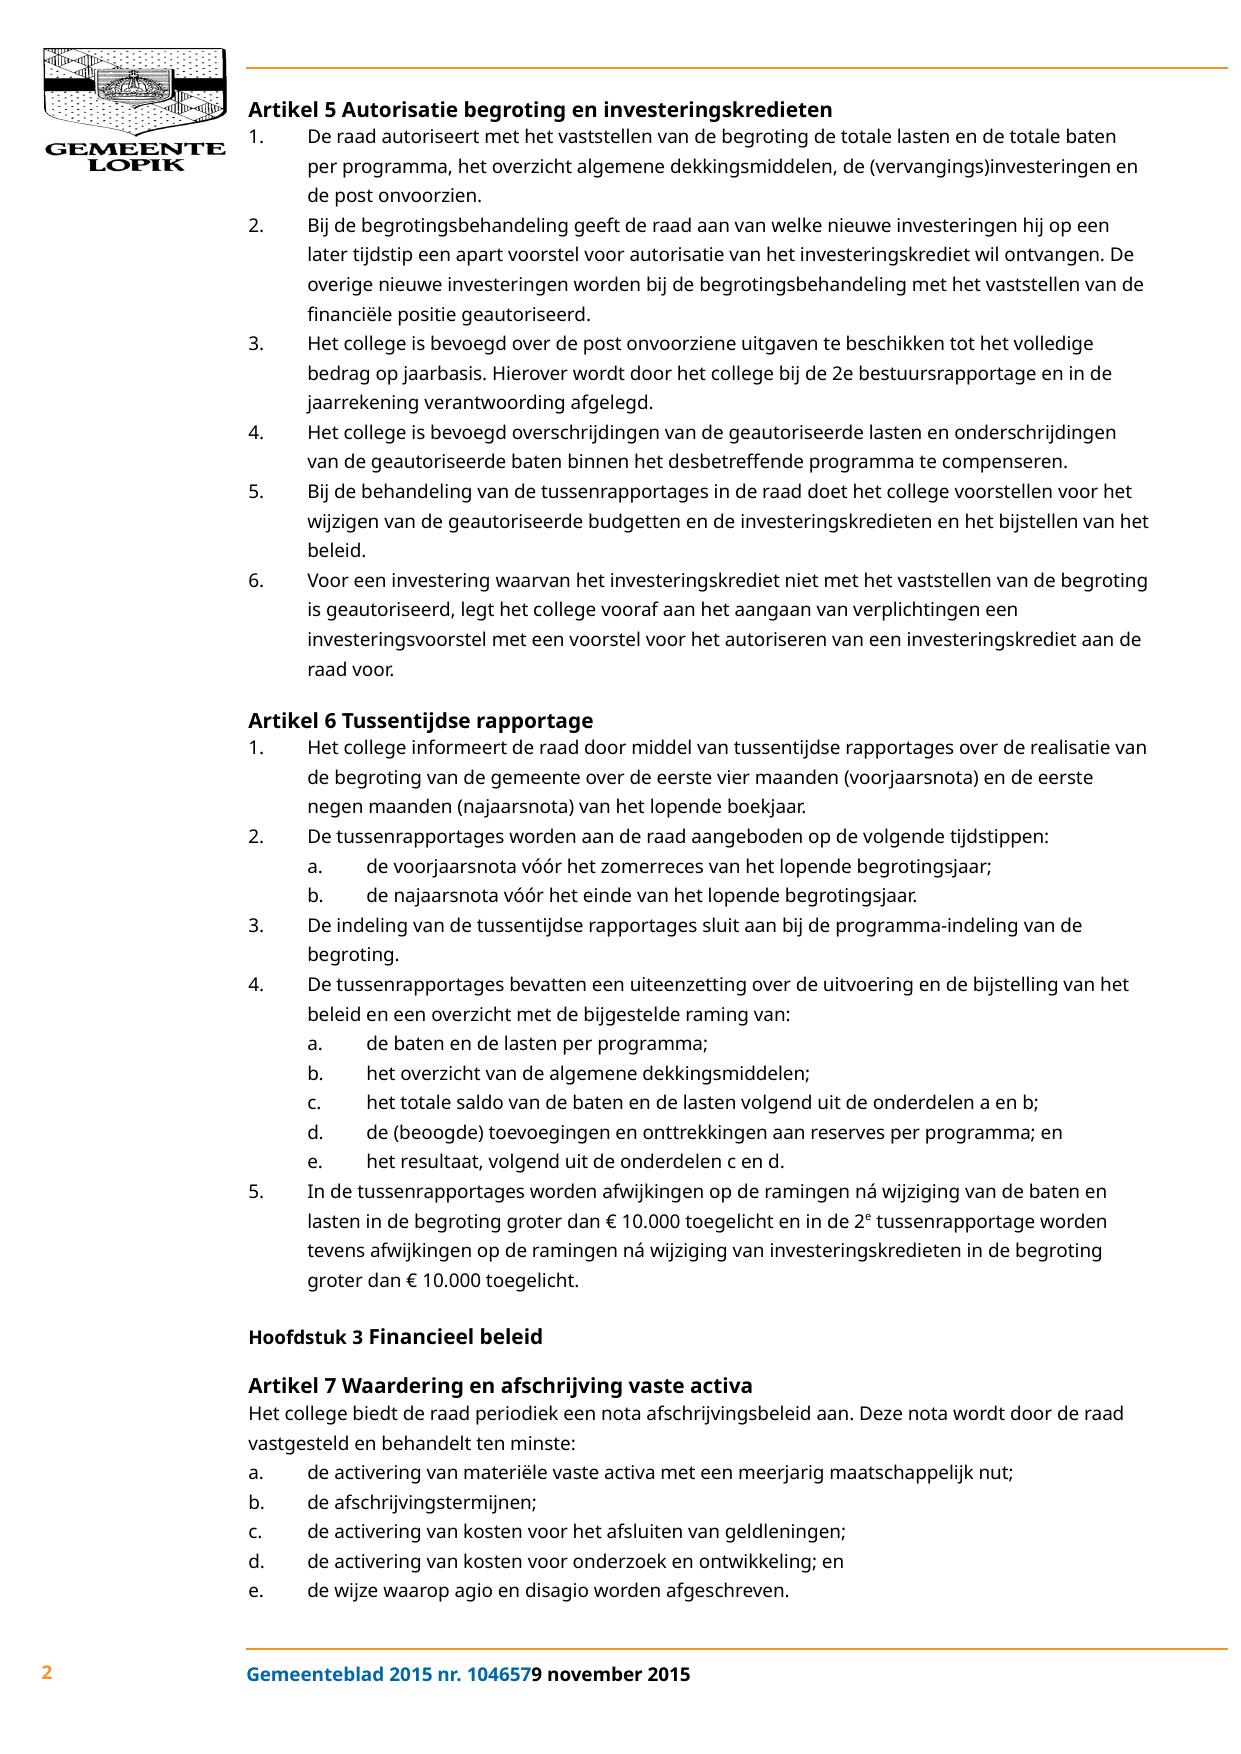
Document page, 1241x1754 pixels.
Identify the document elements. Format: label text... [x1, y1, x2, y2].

list de activering van kosten voor onderzoek en ontwikkeling; en [248, 1548, 1152, 1574]
list de activering van materiële vaste activa met een meerjarig maatschappelijk nut; [248, 1459, 1152, 1485]
list De tussenrapportages bevatten een uiteenzetting over de uitvoering en de bijstelling van het beleid en een overzicht met de bijgestelde raming van: [248, 971, 1152, 1027]
text Artikel 7 Waardering en afschrijving vaste activa [248, 1372, 1152, 1400]
list De indeling van de tussentijdse rapportages sluit aan bij de programma-indeling van de begroting. [248, 912, 1152, 967]
list de baten en de lasten per programma; [307, 1030, 1152, 1056]
text Het college biedt de raad periodiek een nota afschrijvingsbeleid aan. Deze nota wordt door de raad vastgesteld en behandelt ten minste: [248, 1400, 1152, 1455]
list de afschrijvingstermijnen; [248, 1489, 1152, 1514]
list Het college is bevoegd over de post onvoorziene uitgaven te beschikken tot het volledige bedrag op jaarbasis. Hierover wordt door het college bij de 2e bestuursrapportage en in de jaarrekening verantwoording afgelegd. [248, 330, 1152, 415]
list In de tussenrapportages worden afwijkingen op de ramingen ná wijziging van de baten en lasten in de begroting groter dan € 10.000 toegelicht en in de 2e tussenrapportage worden tevens afwijkingen op de ramingen ná wijziging van investeringskredieten in de begroting groter dan € 10.000 toegelicht. [248, 1178, 1152, 1293]
text Artikel 5 Autorisatie begroting en investeringskredieten [248, 95, 1152, 123]
list het totale saldo van de baten en de lasten volgend uit de onderdelen a en b; [307, 1089, 1152, 1115]
list de najaarsnota vóór het einde van het lopende begrotingsjaar. [307, 882, 1152, 908]
text Hoofdstuk 3 Financieel beleid [248, 1322, 1152, 1351]
text Artikel 6 Tussentijdse rapportage [248, 706, 1152, 734]
picture [41, 47, 231, 172]
list Het college is bevoegd overschrijdingen van de geautoriseerde lasten en onderschrijdingen van de geautoriseerde baten binnen het desbetreffende programma te compenseren. [248, 419, 1152, 474]
list De raad autoriseert met het vaststellen van de begroting de totale lasten en de totale baten per programma, het overzicht algemene dekkingsmiddelen, de (vervangings)investeringen en de post onvoorzien. [248, 123, 1152, 208]
list het overzicht van de algemene dekkingsmiddelen; [307, 1060, 1152, 1086]
list Het college informeert de raad door middel van tussentijdse rapportages over de realisatie van de begroting van de gemeente over de eerste vier maanden (voorjaarsnota) en de eerste negen maanden (najaarsnota) van het lopende boekjaar. [248, 734, 1152, 819]
list De tussenrapportages worden aan de raad aangeboden op de volgende tijdstippen: [248, 823, 1152, 849]
list de voorjaarsnota vóór het zomerreces van het lopende begrotingsjaar; [307, 853, 1152, 879]
list de wijze waarop agio en disagio worden afgeschreven. [248, 1578, 1152, 1603]
list Voor een investering waarvan het investeringskrediet niet met het vaststellen van de begroting is geautoriseerd, legt het college vooraf aan het aangaan van verplichtingen een investeringsvoorstel met een voorstel voor het autoriseren van een investeringskrediet aan de raad voor. [248, 567, 1152, 681]
list de activering van kosten voor het afsluiten van geldleningen; [248, 1518, 1152, 1544]
list Bij de begrotingsbehandeling geeft de raad aan van welke nieuwe investeringen hij op een later tijdstip een apart voorstel voor autorisatie van het investeringskrediet wil ontvangen. De overige nieuwe investeringen worden bij de begrotingsbehandeling met het vaststellen van de financiële positie geautoriseerd. [248, 212, 1152, 326]
list het resultaat, volgend uit de onderdelen c en d. [307, 1149, 1152, 1174]
list Bij de behandeling van de tussenrapportages in de raad doet het college voorstellen voor het wijzigen van de geautoriseerde budgetten en de investeringskredieten en het bijstellen van het beleid. [248, 478, 1152, 563]
list de (beoogde) toevoegingen en onttrekkingen aan reserves per programma; en [307, 1119, 1152, 1145]
